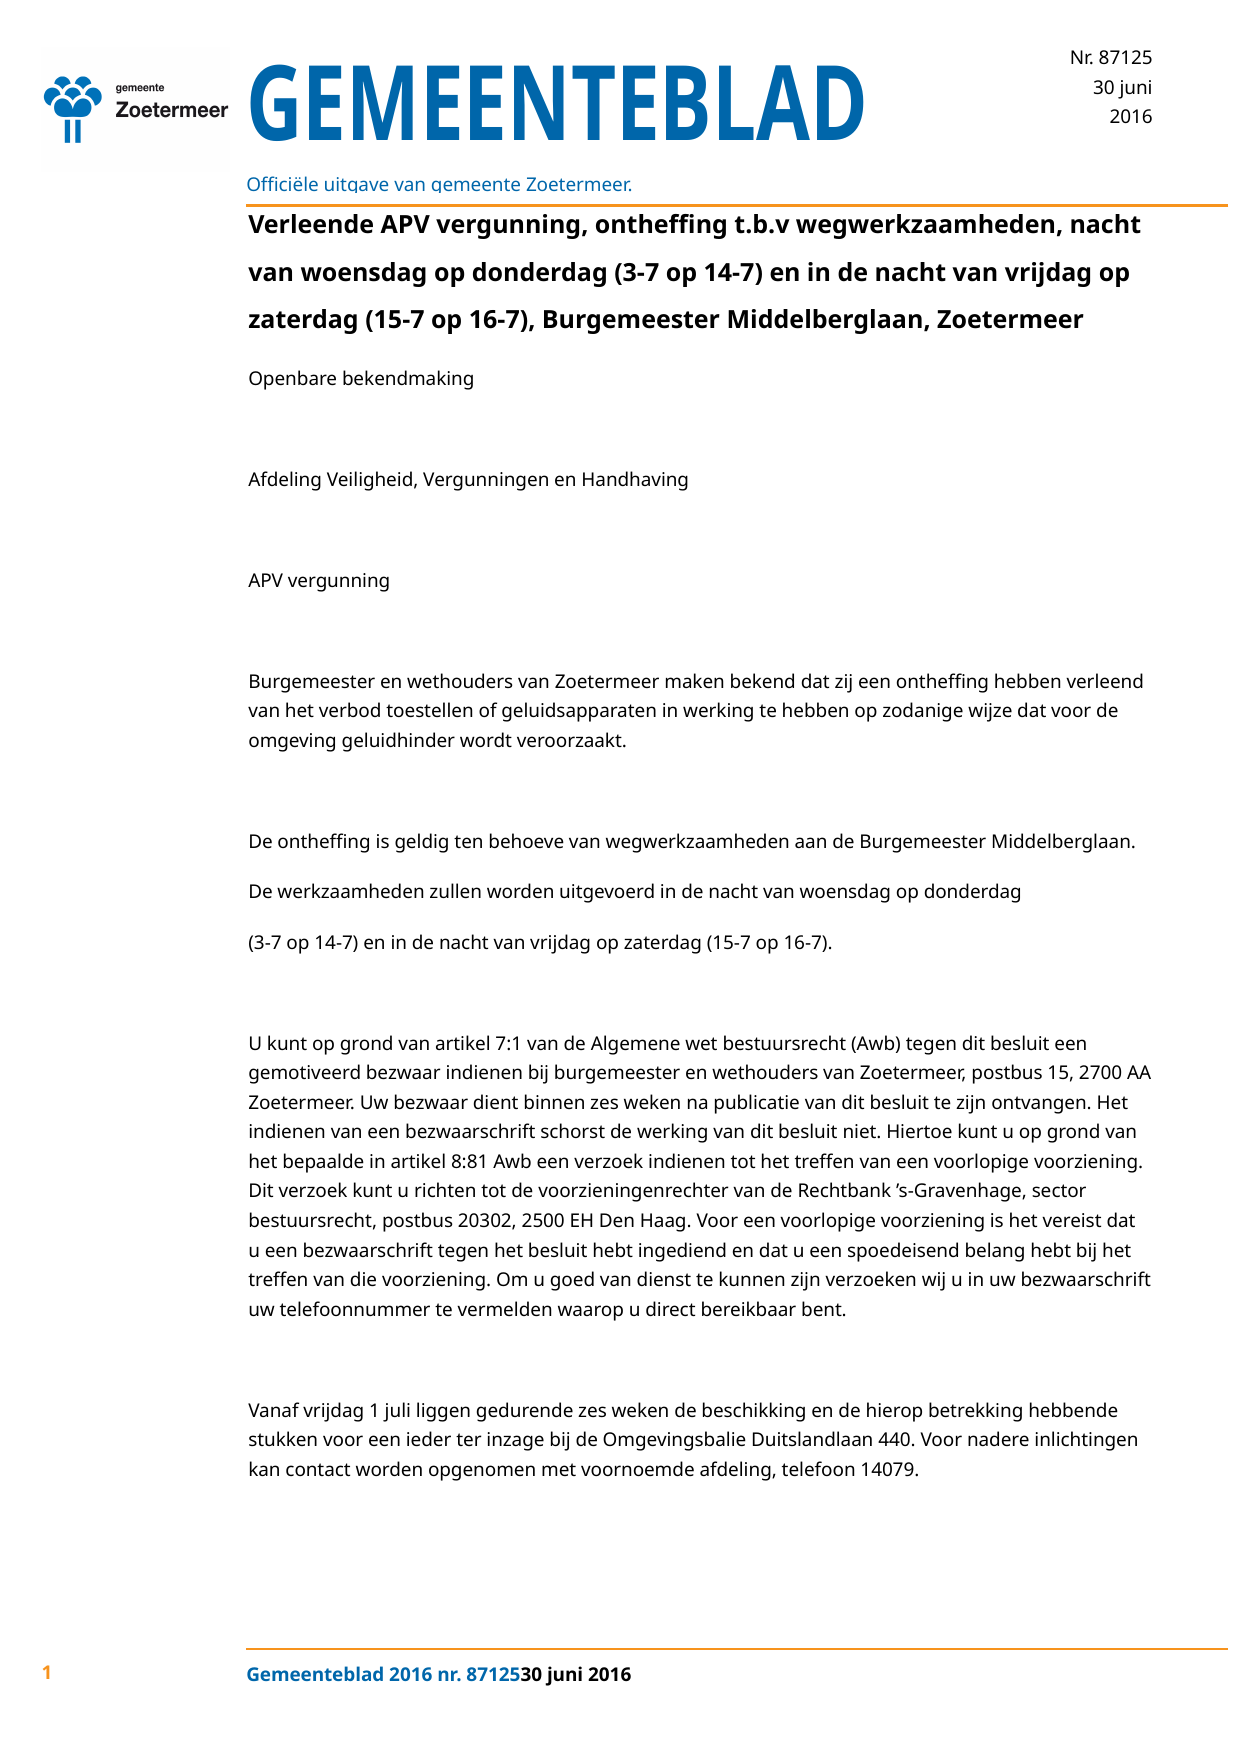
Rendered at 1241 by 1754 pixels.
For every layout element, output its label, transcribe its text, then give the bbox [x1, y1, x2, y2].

text (3-7 op 14-7) en in de nacht van vrijdag op zaterdag (15-7 op 16-7). [248, 929, 1152, 954]
text U kunt op grond van artikel 7:1 van de Algemene wet bestuursrecht (Awb) tegen dit besluit een gemotiveerd bezwaar indienen bij burgemeester en wethouders van Zoetermeer, postbus 15, 2700 AA Zoetermeer. Uw bezwaar dient binnen zes weken na publicatie van dit besluit te zijn ontvangen. Het indienen van een bezwaarschrift schorst de werking van dit besluit niet. Hiertoe kunt u op grond van het bepaalde in artikel 8:81 Awb een verzoek indienen tot het treffen van een voorlopige voorziening. Dit verzoek kunt u richten tot de voorzieningenrechter van de Rechtbank ’s-Gravenhage, sector bestuursrecht, postbus 20302, 2500 EH Den Haag. Voor een voorlopige voorziening is het vereist dat u een bezwaarschrift tegen het besluit hebt ingediend en dat u een spoedeisend belang hebt bij het treffen van die voorziening. Om u goed van dienst te kunnen zijn verzoeken wij u in uw bezwaarschrift uw telefoonnummer te vermelden waarop u direct bereikbaar bent. [248, 1030, 1152, 1322]
text Openbare bekendmaking [248, 366, 1152, 391]
text APV vergunning [248, 567, 1152, 593]
picture [41, 47, 231, 172]
text Afdeling Veiligheid, Vergunningen en Handhaving [248, 466, 1152, 492]
text Vanaf vrijdag 1 juli liggen gedurende zes weken de beschikking en de hierop betrekking hebbende stukken voor een ieder ter inzage bij de Omgevingsbalie Duitslandlaan 440. Voor nadere inlichtingen kan contact worden opgenomen met voornoemde afdeling, telefoon 14079. [248, 1397, 1152, 1482]
text De werkzaamheden zullen worden uitgevoerd in de nacht van woensdag op donderdag [248, 878, 1152, 904]
text De ontheffing is geldig ten behoeve van wegwerkzaamheden aan de Burgemeester Middelberglaan. [248, 828, 1152, 854]
text Burgemeester en wethouders van Zoetermeer maken bekend dat zij een ontheffing hebben verleend van het verbod toestellen of geluidsapparaten in werking te hebben op zodanige wijze dat voor de omgeving geluidhinder wordt veroorzaakt. [248, 668, 1152, 753]
text Verleende APV vergunning, ontheffing t.b.v wegwerkzaamheden, nacht van woensdag op donderdag (3-7 op 14-7) en in de nacht van vrijdag op zaterdag (15-7 op 16-7), Burgemeester Middelberglaan, Zoetermeer [248, 207, 1152, 336]
